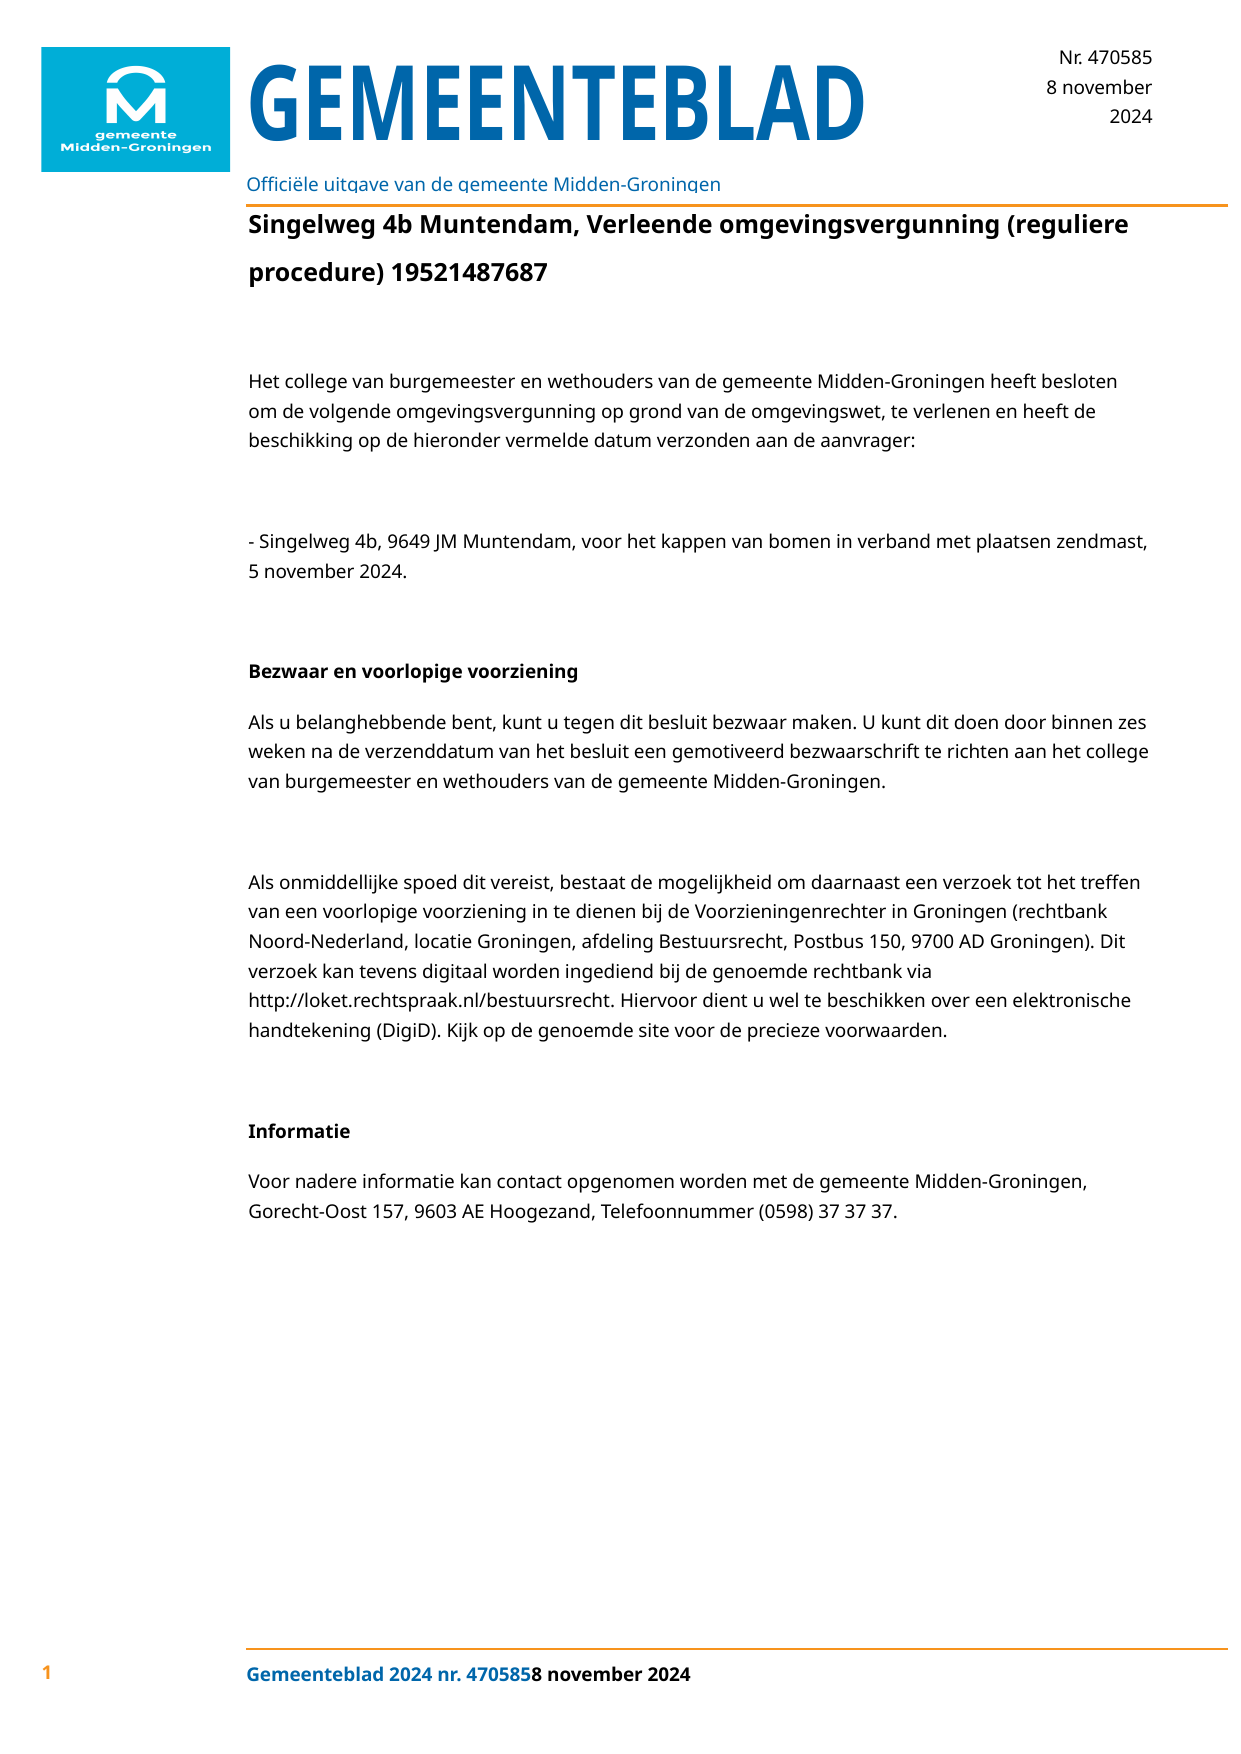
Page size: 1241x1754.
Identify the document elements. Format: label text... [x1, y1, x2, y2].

picture [184, 146, 190, 153]
text Als u belanghebbende bent, kunt u tegen dit besluit bezwaar maken. U kunt dit doen door binnen zes weken na de verzenddatum van het besluit een gemotiveerd bezwaarschrift te richten aan het college van burgemeester en wethouders van de gemeente Midden-Groningen. [248, 709, 1152, 794]
picture [108, 66, 164, 82]
text Voor nadere informatie kan contact opgenomen worden met de gemeente Midden-Groningen, Gorecht-Oost 157, 9603 AE Hoogezand, Telefoonnummer (0598) 37 37 37. [248, 1168, 1152, 1224]
text Het college van burgemeester en wethouders van de gemeente Midden-Groningen heeft besloten om de volgende omgevingsvergunning op grond van de omgevingswet, te verlenen en heeft de beschikking op de hieronder vermelde datum verzonden aan de aanvrager: [248, 368, 1152, 453]
text Informatie [248, 1118, 1152, 1144]
text - Singelweg 4b, 9649 JM Muntendam, voor het kappen van bomen in verband met plaatsen zendmast, 5 november 2024. [248, 528, 1152, 584]
text Bezwaar en voorlopige voorziening [248, 659, 1152, 684]
picture [107, 89, 165, 122]
text Singelweg 4b Muntendam, Verleende omgevingsvergunning (reguliere procedure) 19521487687 [248, 207, 1152, 288]
text Als onmiddellijke spoed dit vereist, bestaat de mogelijkheid om daarnaast een verzoek tot het treffen van een voorlopige voorziening in te dienen bij de Voorzieningenrechter in Groningen (rechtbank Noord-Nederland, locatie Groningen, afdeling Bestuursrecht, Postbus 150, 9700 AD Groningen). Dit verzoek kan tevens digitaal worden ingediend bij de genoemde rechtbank via http://loket.rechtspraak.nl/bestuursrecht. Hiervoor dient u wel te beschikken over een elektronische handtekening (DigiD). Kijk op de genoemde site voor de precieze voorwaarden. [248, 869, 1152, 1043]
